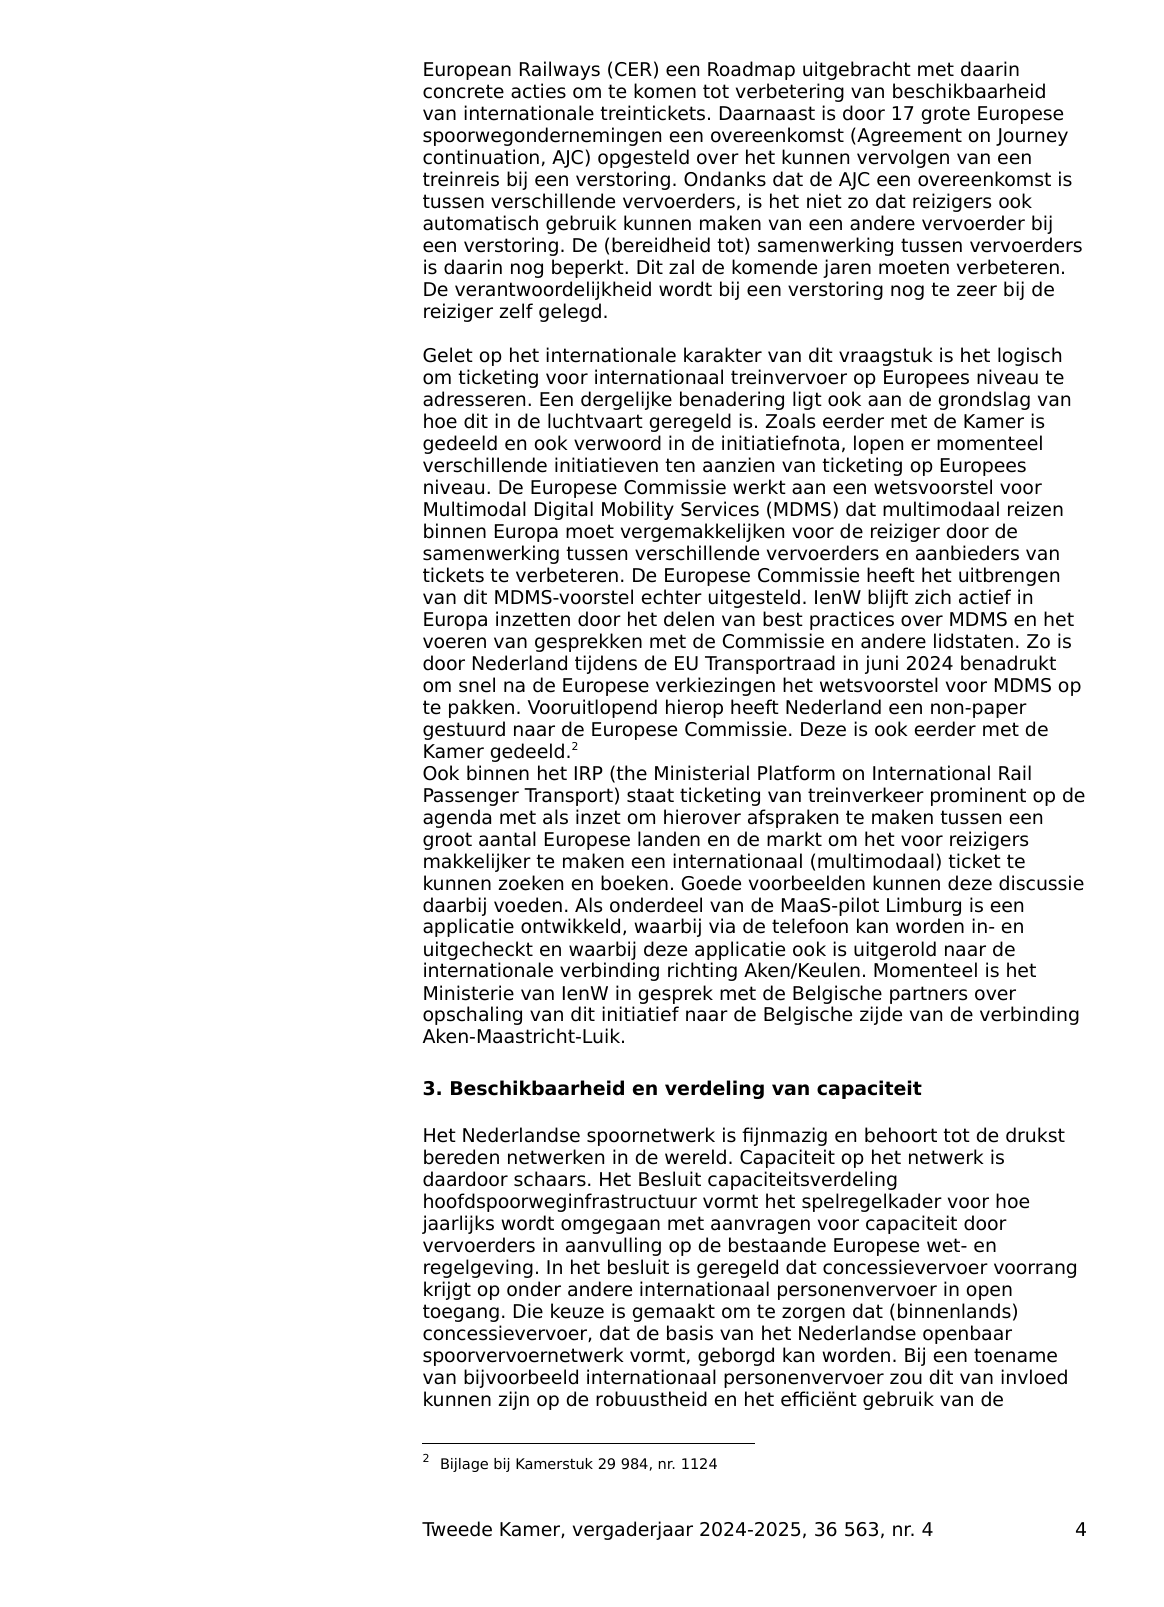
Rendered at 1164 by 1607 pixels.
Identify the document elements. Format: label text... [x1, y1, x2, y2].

subtitle 3. Beschikbaarheid en verdeling van capaciteit [422, 1078, 1087, 1100]
text Bijlage bij Kamerstuk 29 984, nr. 1124 [422, 1452, 1087, 1474]
text European Railways (CER) een Roadmap uitgebracht met daarin concrete acties om te komen tot verbetering van beschikbaarheid van internationale treintickets. Daarnaast is door 17 grote Europese spoorwegondernemingen een overeenkomst (Agreement on Journey continuation, AJC) opgesteld over het kunnen vervolgen van een treinreis bij een verstoring. Ondanks dat de AJC een overeenkomst is tussen verschillende vervoerders, is het niet zo dat reizigers ook automatisch gebruik kunnen maken van een andere vervoerder bij een verstoring. De (bereidheid tot) samenwerking tussen vervoerders is daarin nog beperkt. Dit zal de komende jaren moeten verbeteren. De verantwoordelijkheid wordt bij een verstoring nog te zeer bij de reiziger zelf gelegd. [422, 59, 1087, 323]
text Het Nederlandse spoornetwerk is fijnmazig en behoort tot de drukst bereden netwerken in de wereld. Capaciteit op het netwerk is daardoor schaars. Het Besluit capaciteitsverdeling hoofdspoorweginfrastructuur vormt het spelregelkader voor hoe jaarlijks wordt omgegaan met aanvragen voor capaciteit door vervoerders in aanvulling op de bestaande Europese wet- en regelgeving. In het besluit is geregeld dat concessievervoer voorrang krijgt op onder andere internationaal personenvervoer in open toegang. Die keuze is gemaakt om te zorgen dat (binnenlands) concessievervoer, dat de basis van het Nederlandse openbaar spoorvervoernetwerk vormt, geborgd kan worden. Bij een toename van bijvoorbeeld internationaal personenvervoer zou dit van invloed kunnen zijn op de robuustheid en het efficiënt gebruik van de [422, 1125, 1087, 1411]
text Ook binnen het IRP (the Ministerial Platform on International Rail Passenger Transport) staat ticketing van treinverkeer prominent op de agenda met als inzet om hierover afspraken te maken tussen een groot aantal Europese landen en de markt om het voor reizigers makkelijker te maken een internationaal (multimodaal) ticket te kunnen zoeken en boeken. Goede voorbeelden kunnen deze discussie daarbij voeden. Als onderdeel van de MaaS-pilot Limburg is een applicatie ontwikkeld, waarbij via de telefoon kan worden in- en uitgecheckt en waarbij deze applicatie ook is uitgerold naar de internationale verbinding richting Aken/Keulen. Momenteel is het Ministerie van IenW in gesprek met de Belgische partners over opschaling van dit initiatief naar de Belgische zijde van de verbinding Aken-Maastricht-Luik. [422, 763, 1087, 1048]
text Gelet op het internationale karakter van dit vraagstuk is het logisch om ticketing voor internationaal treinvervoer op Europees niveau te adresseren. Een dergelijke benadering ligt ook aan de grondslag van hoe dit in de luchtvaart geregeld is. Zoals eerder met de Kamer is gedeeld en ook verwoord in de initiatiefnota, lopen er momenteel verschillende initiatieven ten aanzien van ticketing op Europees niveau. De Europese Commissie werkt aan een wetsvoorstel voor Multimodal Digital Mobility Services (MDMS) dat multimodaal reizen binnen Europa moet vergemakkelijken voor de reiziger door de samenwerking tussen verschillende vervoerders en aanbieders van tickets te verbeteren. De Europese Commissie heeft het uitbrengen van dit MDMS-voorstel echter uitgesteld. IenW blijft zich actief in Europa inzetten door het delen van best practices over MDMS en het voeren van gesprekken met de Commissie en andere lidstaten. Zo is door Nederland tijdens de EU Transportraad in juni 2024 benadrukt om snel na de Europese verkiezingen het wetsvoorstel voor MDMS op te pakken. Vooruitlopend hierop heeft Nederland een non-paper gestuurd naar de Europese Commissie. Deze is ook eerder met de Kamer gedeeld. [422, 345, 1087, 763]
